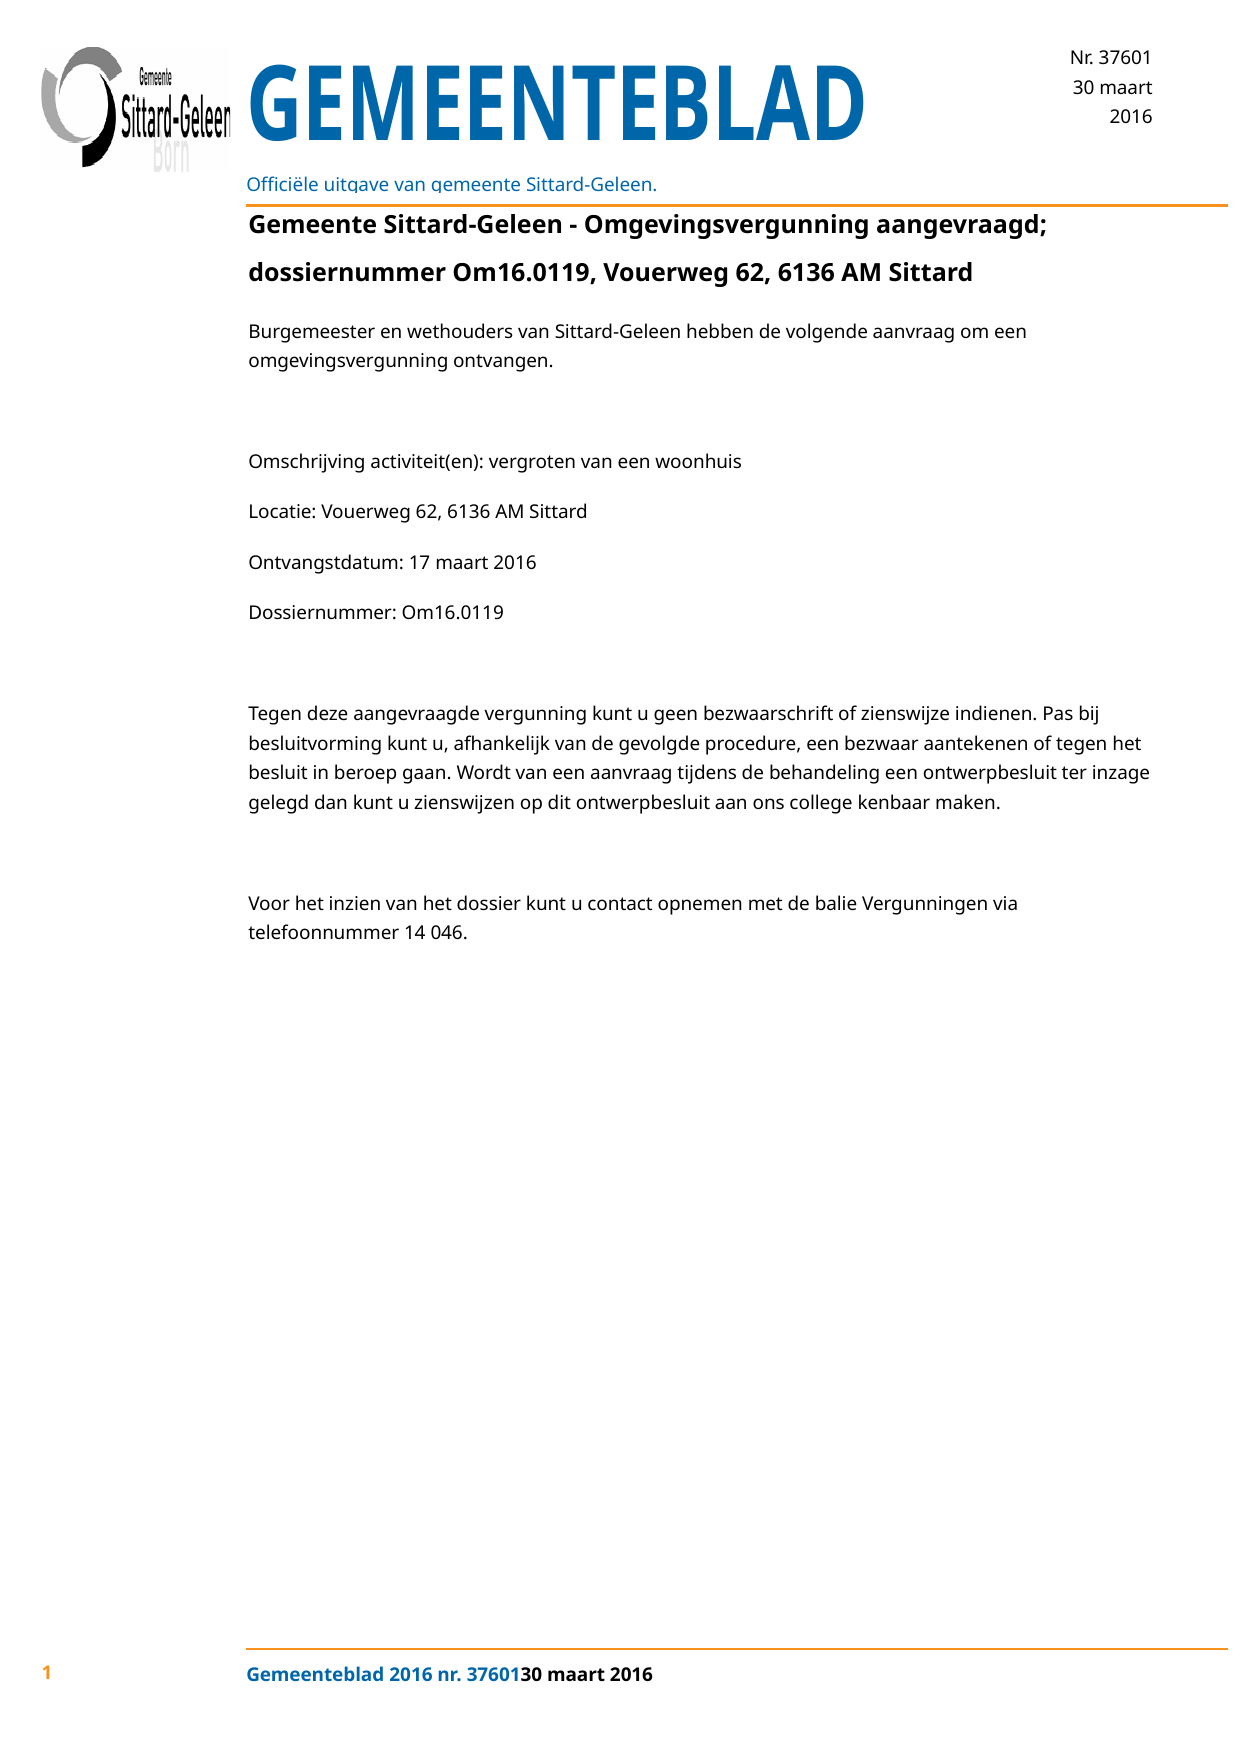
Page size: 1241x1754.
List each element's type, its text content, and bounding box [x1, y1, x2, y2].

text Tegen deze aangevraagde vergunning kunt u geen bezwaarschrift of zienswijze indienen. Pas bij besluitvorming kunt u, afhankelijk van de gevolgde procedure, een bezwaar aantekenen of tegen het besluit in beroep gaan. Wordt van een aanvraag tijdens de behandeling een ontwerpbesluit ter inzage gelegd dan kunt u zienswijzen op dit ontwerpbesluit aan ons college kenbaar maken. [248, 700, 1152, 815]
text Dossiernummer: Om16.0119 [248, 599, 1152, 625]
text Burgemeester en wethouders van Sittard-Geleen hebben de volgende aanvraag om een omgevingsvergunning ontvangen. [248, 318, 1152, 373]
text Voor het inzien van het dossier kunt u contact opnemen met de balie Vergunningen via telefoonnummer 14 046. [248, 890, 1152, 945]
text Locatie: Vouerweg 62, 6136 AM Sittard [248, 499, 1152, 524]
text Omschrijving activiteit(en): vergroten van een woonhuis [248, 448, 1152, 474]
text Ontvangstdatum: 17 maart 2016 [248, 549, 1152, 575]
text Gemeente Sittard-Geleen - Omgevingsvergunning aangevraagd; dossiernummer Om16.0119, Vouerweg 62, 6136 AM Sittard [248, 207, 1152, 288]
picture [41, 47, 231, 172]
